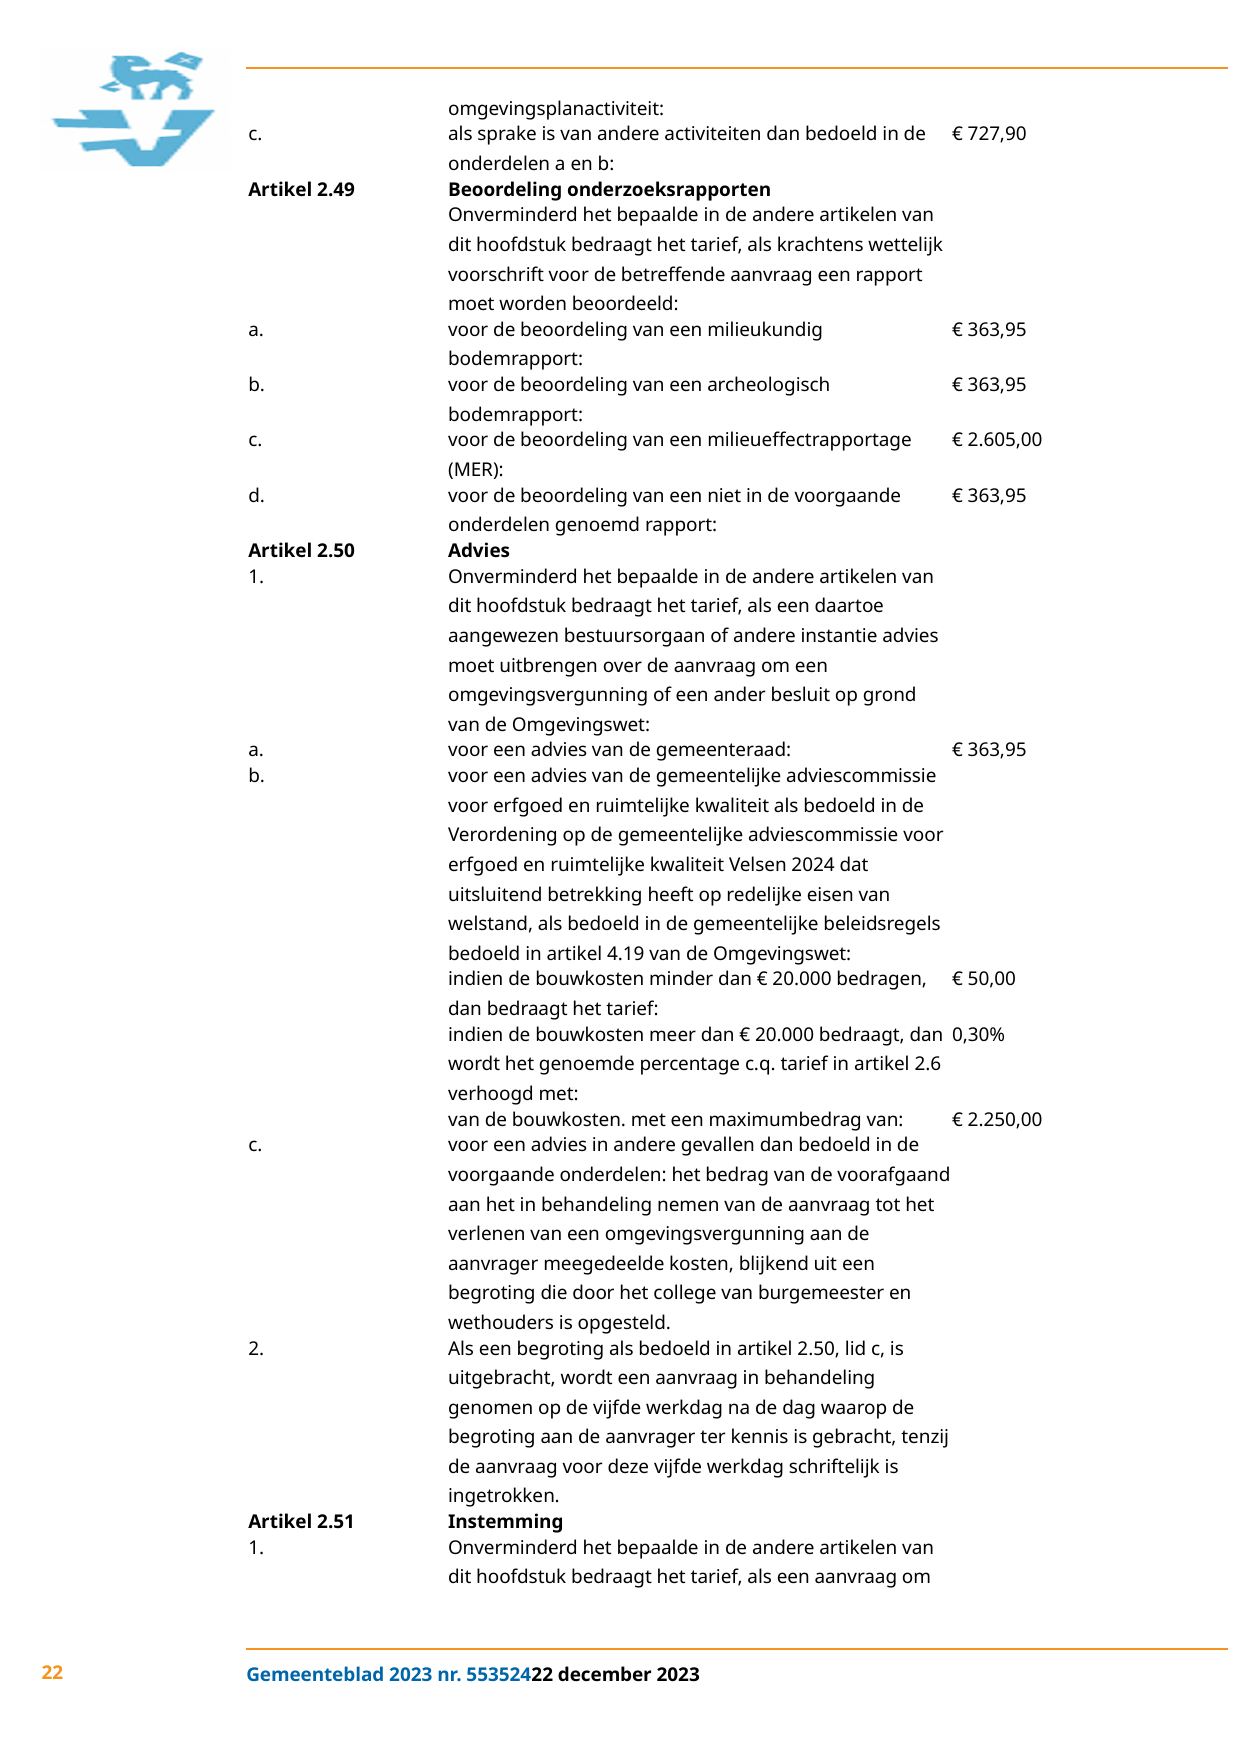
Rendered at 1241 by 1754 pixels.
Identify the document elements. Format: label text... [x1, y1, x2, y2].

table_cell [248, 95, 448, 121]
table_cell 0,30% [952, 1021, 1152, 1106]
table_cell [248, 1106, 448, 1132]
table_cell Beoordeling onderzoeksrapporten [448, 176, 952, 202]
table_cell 2. [248, 1335, 448, 1508]
table_cell voor een advies van de gemeenteraad: [448, 737, 952, 762]
table_cell € 363,95 [952, 482, 1152, 537]
table_cell € 50,00 [952, 966, 1152, 1021]
table_cell € 2.605,00 [952, 427, 1152, 482]
table_cell voor de beoordeling van een milieueffectrapportage (MER): [448, 427, 952, 482]
table_cell als sprake is van andere activiteiten dan bedoeld in de onderdelen a en b: [448, 121, 952, 176]
table_cell € 2.250,00 [952, 1106, 1152, 1132]
table_cell [952, 1335, 1152, 1508]
table_cell b. [248, 371, 448, 427]
table_cell voor een advies van de gemeentelijke adviescommissie voor erfgoed en ruimtelijke kwaliteit als bedoeld in de Verordening op de gemeentelijke adviescommissie voor erfgoed en ruimtelijke kwaliteit Velsen 2024 dat uitsluitend betrekking heeft op redelijke eisen van welstand, als bedoeld in de gemeentelijke beleidsregels bedoeld in artikel 4.19 van de Omgevingswet: [448, 763, 952, 966]
table_cell Instemming [448, 1509, 952, 1534]
table_cell 1. [248, 563, 448, 737]
table_cell b. [248, 763, 448, 966]
table_cell indien de bouwkosten meer dan € 20.000 bedraagt, dan wordt het genoemde percentage c.q. tarief in artikel 2.6 verhoogd met: [448, 1021, 952, 1106]
table_cell € 363,95 [952, 737, 1152, 762]
table_cell 1. [248, 1534, 448, 1589]
table_cell omgevingsplanactiviteit: [448, 95, 952, 121]
table_cell [248, 1021, 448, 1106]
table_cell Onverminderd het bepaalde in de andere artikelen van dit hoofdstuk bedraagt het tarief, als krachtens wettelijk voorschrift voor de betreffende aanvraag een rapport moet worden beoordeeld: [448, 202, 952, 316]
table_cell voor de beoordeling van een archeologisch bodemrapport: [448, 371, 952, 427]
table_cell Artikel 2.49 [248, 176, 448, 202]
table_cell [952, 95, 1152, 121]
table_cell Advies [448, 537, 952, 563]
table_cell € 363,95 [952, 316, 1152, 371]
table_cell Als een begroting als bedoeld in artikel 2.50, lid c, is uitgebracht, wordt een aanvraag in behandeling genomen op de vijfde werkdag na de dag waarop de begroting aan de aanvrager ter kennis is gebracht, tenzij de aanvraag voor deze vijfde werkdag schriftelijk is ingetrokken. [448, 1335, 952, 1508]
table_cell [952, 1534, 1152, 1589]
table_cell € 363,95 [952, 371, 1152, 427]
table_cell van de bouwkosten. met een maximumbedrag van: [448, 1106, 952, 1132]
table_cell Onverminderd het bepaalde in de andere artikelen van dit hoofdstuk bedraagt het tarief, als een aanvraag om [448, 1534, 952, 1589]
table_cell [952, 763, 1152, 966]
table_cell Artikel 2.51 [248, 1509, 448, 1534]
table_cell c. [248, 1132, 448, 1335]
table_cell [952, 1509, 1152, 1534]
table_cell a. [248, 737, 448, 762]
table_cell a. [248, 316, 448, 371]
table_cell Artikel 2.50 [248, 537, 448, 563]
table_cell c. [248, 121, 448, 176]
picture [41, 47, 231, 172]
table_cell [952, 1132, 1152, 1335]
table_cell c. [248, 427, 448, 482]
table_cell voor de beoordeling van een milieukundig bodemrapport: [448, 316, 952, 371]
table_cell [952, 563, 1152, 737]
table_cell [248, 966, 448, 1021]
table_cell indien de bouwkosten minder dan € 20.000 bedragen, dan bedraagt het tarief: [448, 966, 952, 1021]
table_cell Onverminderd het bepaalde in de andere artikelen van dit hoofdstuk bedraagt het tarief, als een daartoe aangewezen bestuursorgaan of andere instantie advies moet uitbrengen over de aanvraag om een omgevingsvergunning of een ander besluit op grond van de Omgevingswet: [448, 563, 952, 737]
table_cell voor een advies in andere gevallen dan bedoeld in de voorgaande onderdelen: het bedrag van de voorafgaand aan het in behandeling nemen van de aanvraag tot het verlenen van een omgevingsvergunning aan de aanvrager meegedeelde kosten, blijkend uit een begroting die door het college van burgemeester en wethouders is opgesteld. [448, 1132, 952, 1335]
table_cell [952, 176, 1152, 202]
table_cell [952, 537, 1152, 563]
table_cell € 727,90 [952, 121, 1152, 176]
table_cell voor de beoordeling van een niet in de voorgaande onderdelen genoemd rapport: [448, 482, 952, 537]
table_cell d. [248, 482, 448, 537]
table_cell [248, 202, 448, 316]
table_cell [952, 202, 1152, 316]
